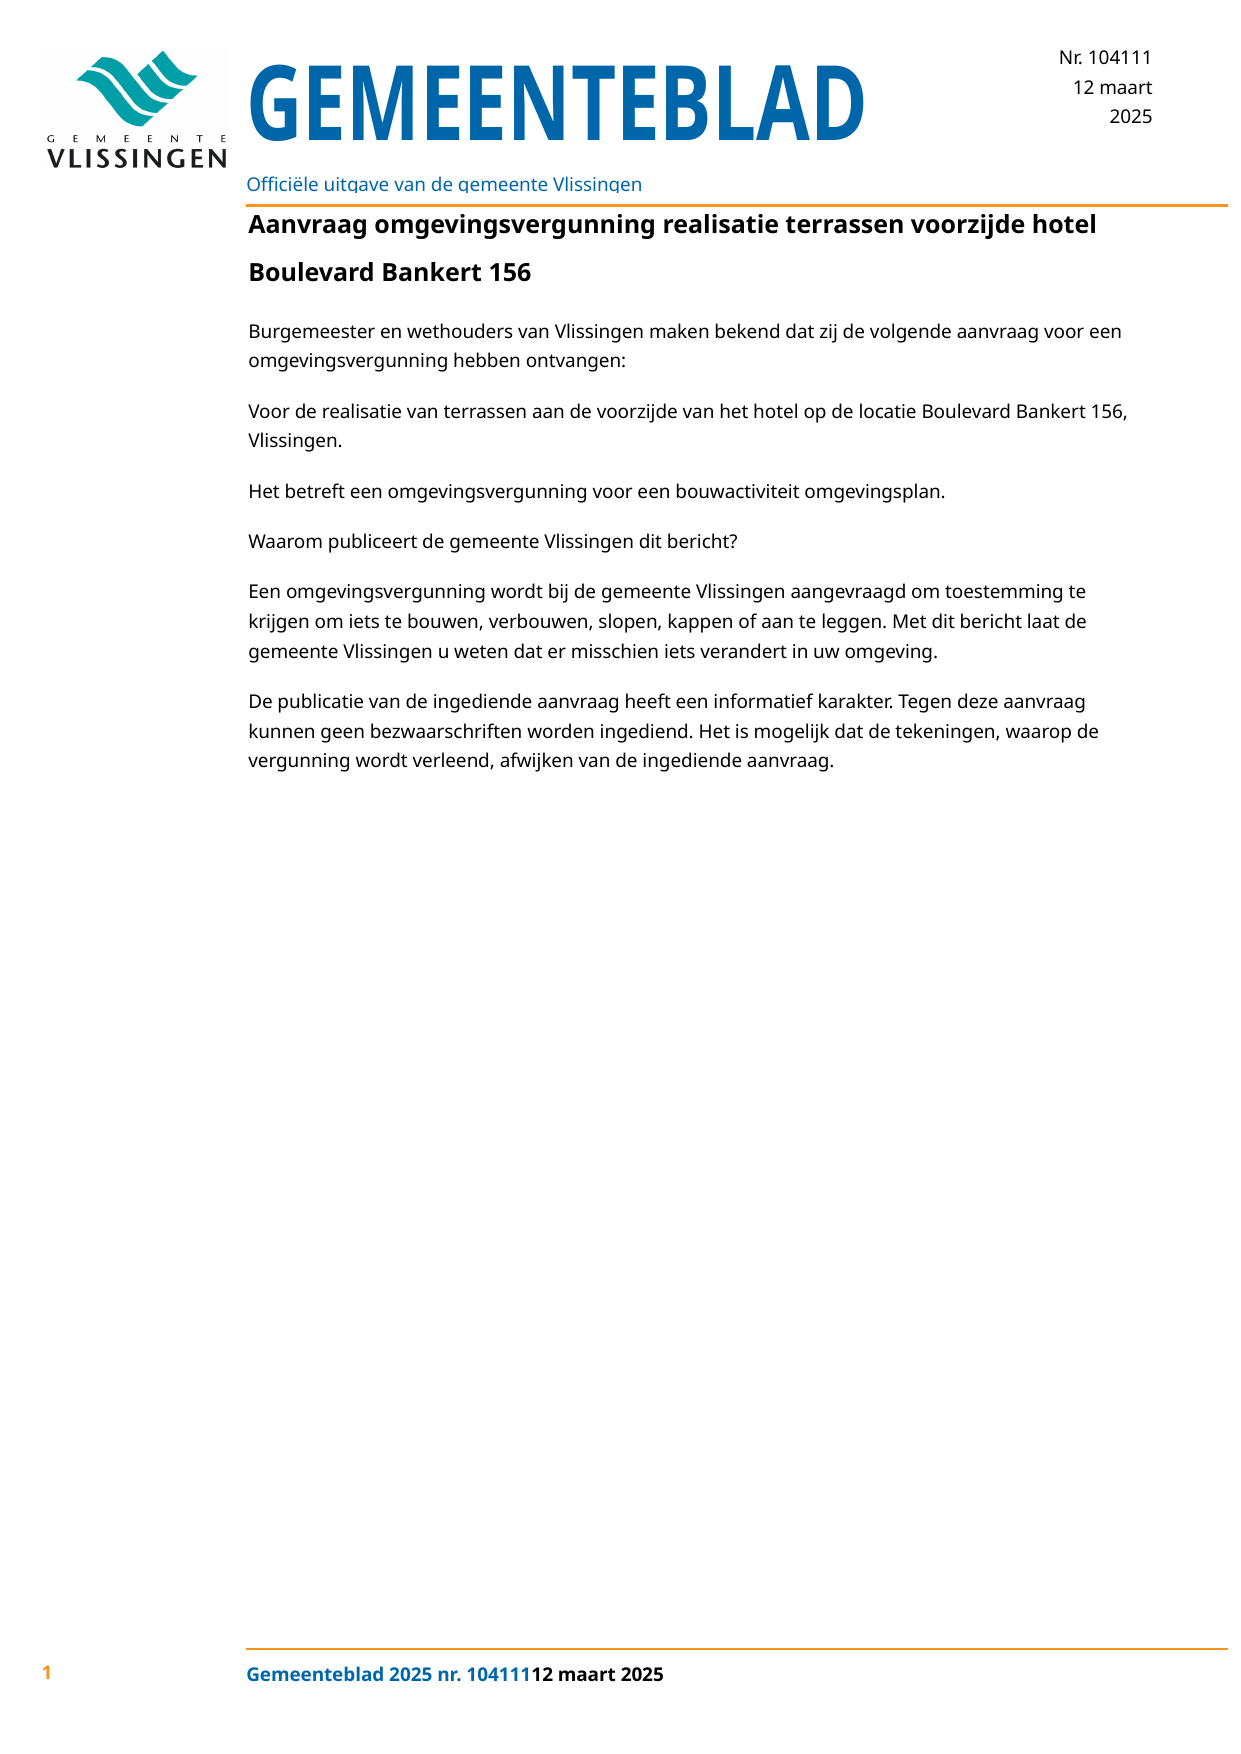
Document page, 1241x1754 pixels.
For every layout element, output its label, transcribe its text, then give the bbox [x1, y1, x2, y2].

text Aanvraag omgevingsvergunning realisatie terrassen voorzijde hotel Boulevard Bankert 156 [248, 207, 1152, 288]
text Waarom publiceert de gemeente Vlissingen dit bericht? [248, 528, 1152, 554]
picture [41, 47, 231, 172]
text Burgemeester en wethouders van Vlissingen maken bekend dat zij de volgende aanvraag voor een omgevingsvergunning hebben ontvangen: [248, 318, 1152, 373]
text Een omgevingsvergunning wordt bij de gemeente Vlissingen aangevraagd om toestemming te krijgen om iets te bouwen, verbouwen, slopen, kappen of aan te leggen. Met dit bericht laat de gemeente Vlissingen u weten dat er misschien iets verandert in uw omgeving. [248, 579, 1152, 664]
text De publicatie van de ingediende aanvraag heeft een informatief karakter. Tegen deze aanvraag kunnen geen bezwaarschriften worden ingediend. Het is mogelijk dat de tekeningen, waarop de vergunning wordt verleend, afwijken van de ingediende aanvraag. [248, 688, 1152, 773]
text Het betreft een omgevingsvergunning voor een bouwactiviteit omgevingsplan. [248, 478, 1152, 504]
text Voor de realisatie van terrassen aan de voorzijde van het hotel op de locatie Boulevard Bankert 156, Vlissingen. [248, 398, 1152, 453]
